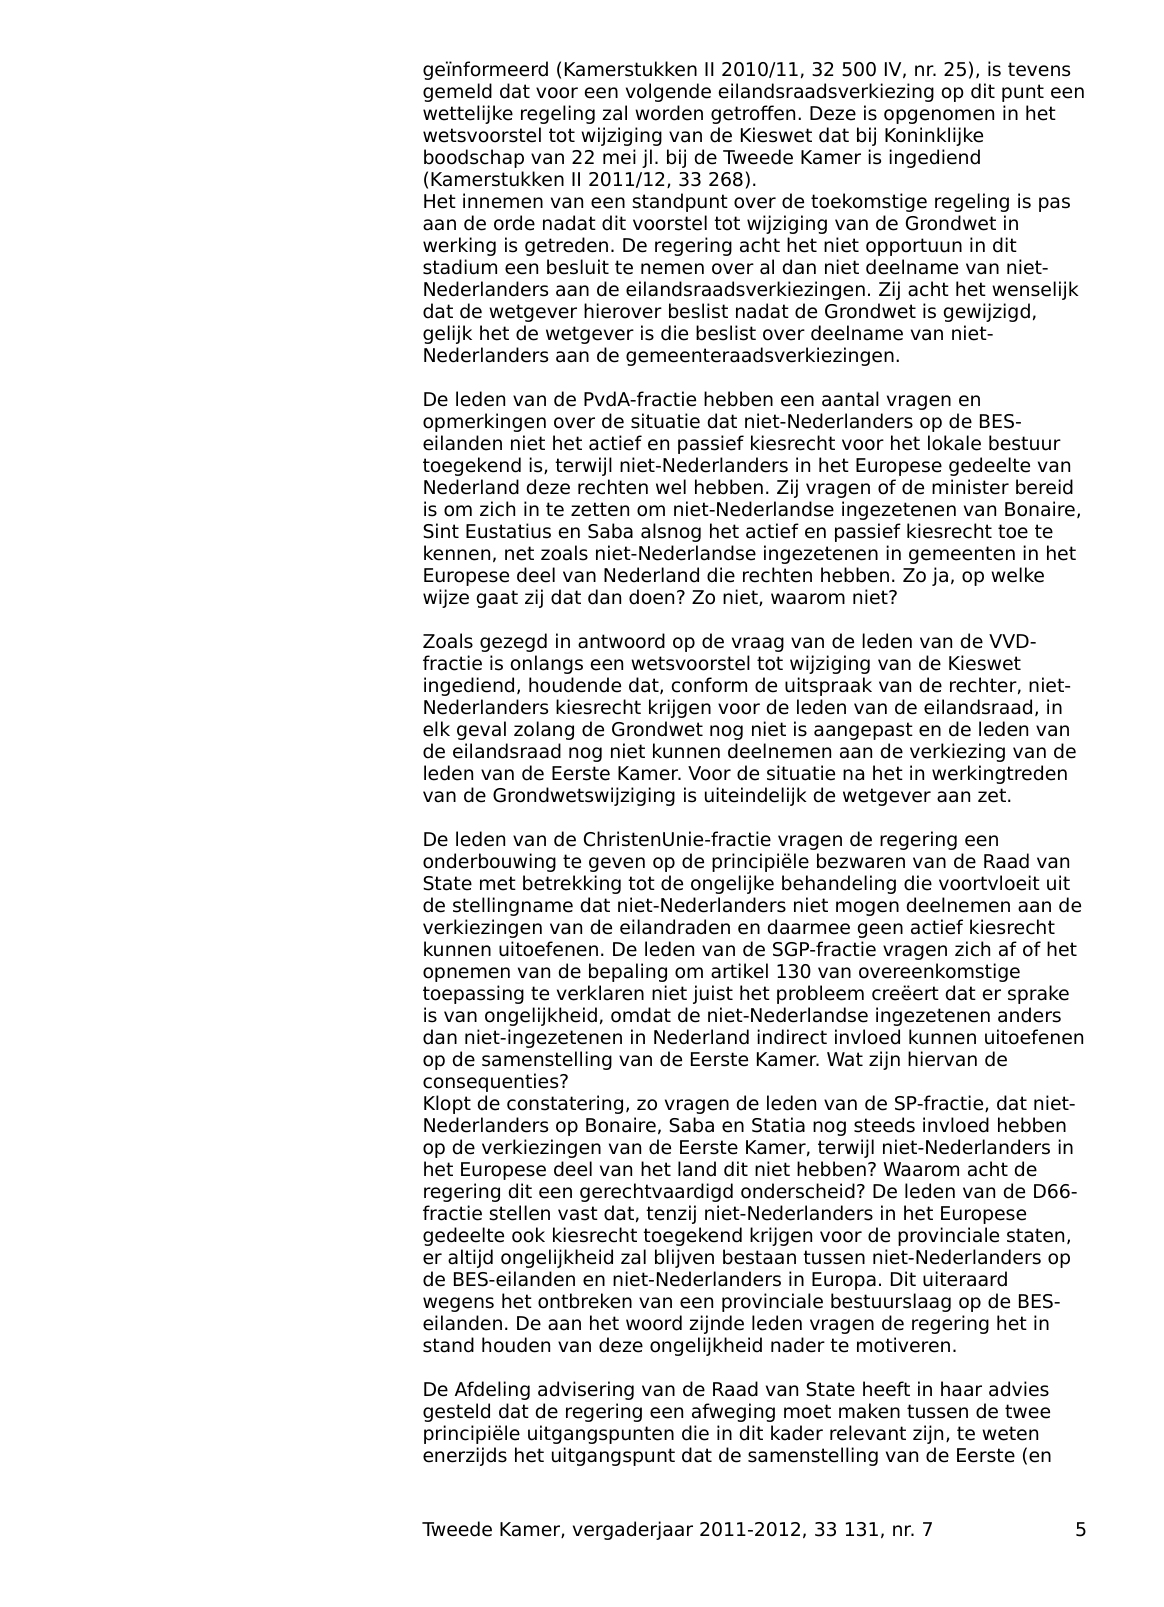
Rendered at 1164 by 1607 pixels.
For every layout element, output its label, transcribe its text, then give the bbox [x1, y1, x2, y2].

text De leden van de PvdA-fractie hebben een aantal vragen en opmerkingen over de situatie dat niet-Nederlanders op de BES-eilanden niet het actief en passief kiesrecht voor het lokale bestuur toegekend is, terwijl niet-Nederlanders in het Europese gedeelte van Nederland deze rechten wel hebben. Zij vragen of de minister bereid is om zich in te zetten om niet-Nederlandse ingezetenen van Bonaire, Sint Eustatius en Saba alsnog het actief en passief kiesrecht toe te kennen, net zoals niet-Nederlandse ingezetenen in gemeenten in het Europese deel van Nederland die rechten hebben. Zo ja, op welke wijze gaat zij dat dan doen? Zo niet, waarom niet? [422, 389, 1087, 609]
text Klopt de constatering, zo vragen de leden van de SP-fractie, dat niet-Nederlanders op Bonaire, Saba en Statia nog steeds invloed hebben op de verkiezingen van de Eerste Kamer, terwijl niet-Nederlanders in het Europese deel van het land dit niet hebben? Waarom acht de regering dit een gerechtvaardigd onderscheid? De leden van de D66-fractie stellen vast dat, tenzij niet-Nederlanders in het Europese gedeelte ook kiesrecht toegekend krijgen voor de provinciale staten, er altijd ongelijkheid zal blijven bestaan tussen niet-Nederlanders op de BES-eilanden en niet-Nederlanders in Europa. Dit uiteraard wegens het ontbreken van een provinciale bestuurslaag op de BES-eilanden. De aan het woord zijnde leden vragen de regering het in stand houden van deze ongelijkheid nader te motiveren. [422, 1093, 1087, 1356]
text De Afdeling advisering van de Raad van State heeft in haar advies gesteld dat de regering een afweging moet maken tussen de twee principiële uitgangspunten die in dit kader relevant zijn, te weten enerzijds het uitgangspunt dat de samenstelling van de Eerste (en [422, 1379, 1087, 1467]
text geïnformeerd (Kamerstukken II 2010/11, 32 500 IV, nr. 25), is tevens gemeld dat voor een volgende eilandsraadsverkiezing op dit punt een wettelijke regeling zal worden getroffen. Deze is opgenomen in het wetsvoorstel tot wijziging van de Kieswet dat bij Koninklijke boodschap van 22 mei jl. bij de Tweede Kamer is ingediend (Kamerstukken II 2011/12, 33 268). [422, 59, 1087, 191]
text De leden van de ChristenUnie-fractie vragen de regering een onderbouwing te geven op de principiële bezwaren van de Raad van State met betrekking tot de ongelijke behandeling die voortvloeit uit de stellingname dat niet-Nederlanders niet mogen deelnemen aan de verkiezingen van de eilandraden en daarmee geen actief kiesrecht kunnen uitoefenen. De leden van de SGP-fractie vragen zich af of het opnemen van de bepaling om artikel 130 van overeenkomstige toepassing te verklaren niet juist het probleem creëert dat er sprake is van ongelijkheid, omdat de niet-Nederlandse ingezetenen anders dan niet-ingezetenen in Nederland indirect invloed kunnen uitoefenen op de samenstelling van de Eerste Kamer. Wat zijn hiervan de consequenties? [422, 829, 1087, 1093]
text Het innemen van een standpunt over de toekomstige regeling is pas aan de orde nadat dit voorstel tot wijziging van de Grondwet in werking is getreden. De regering acht het niet opportuun in dit stadium een besluit te nemen over al dan niet deelname van niet-Nederlanders aan de eilandsraadsverkiezingen. Zij acht het wenselijk dat de wetgever hierover beslist nadat de Grondwet is gewijzigd, gelijk het de wetgever is die beslist over deelname van niet-Nederlanders aan de gemeenteraadsverkiezingen. [422, 191, 1087, 367]
text Zoals gezegd in antwoord op de vraag van de leden van de VVD-fractie is onlangs een wetsvoorstel tot wijziging van de Kieswet ingediend, houdende dat, conform de uitspraak van de rechter, niet-Nederlanders kiesrecht krijgen voor de leden van de eilandsraad, in elk geval zolang de Grondwet nog niet is aangepast en de leden van de eilandsraad nog niet kunnen deelnemen aan de verkiezing van de leden van de Eerste Kamer. Voor de situatie na het in werkingtreden van de Grondwetswijziging is uiteindelijk de wetgever aan zet. [422, 631, 1087, 807]
